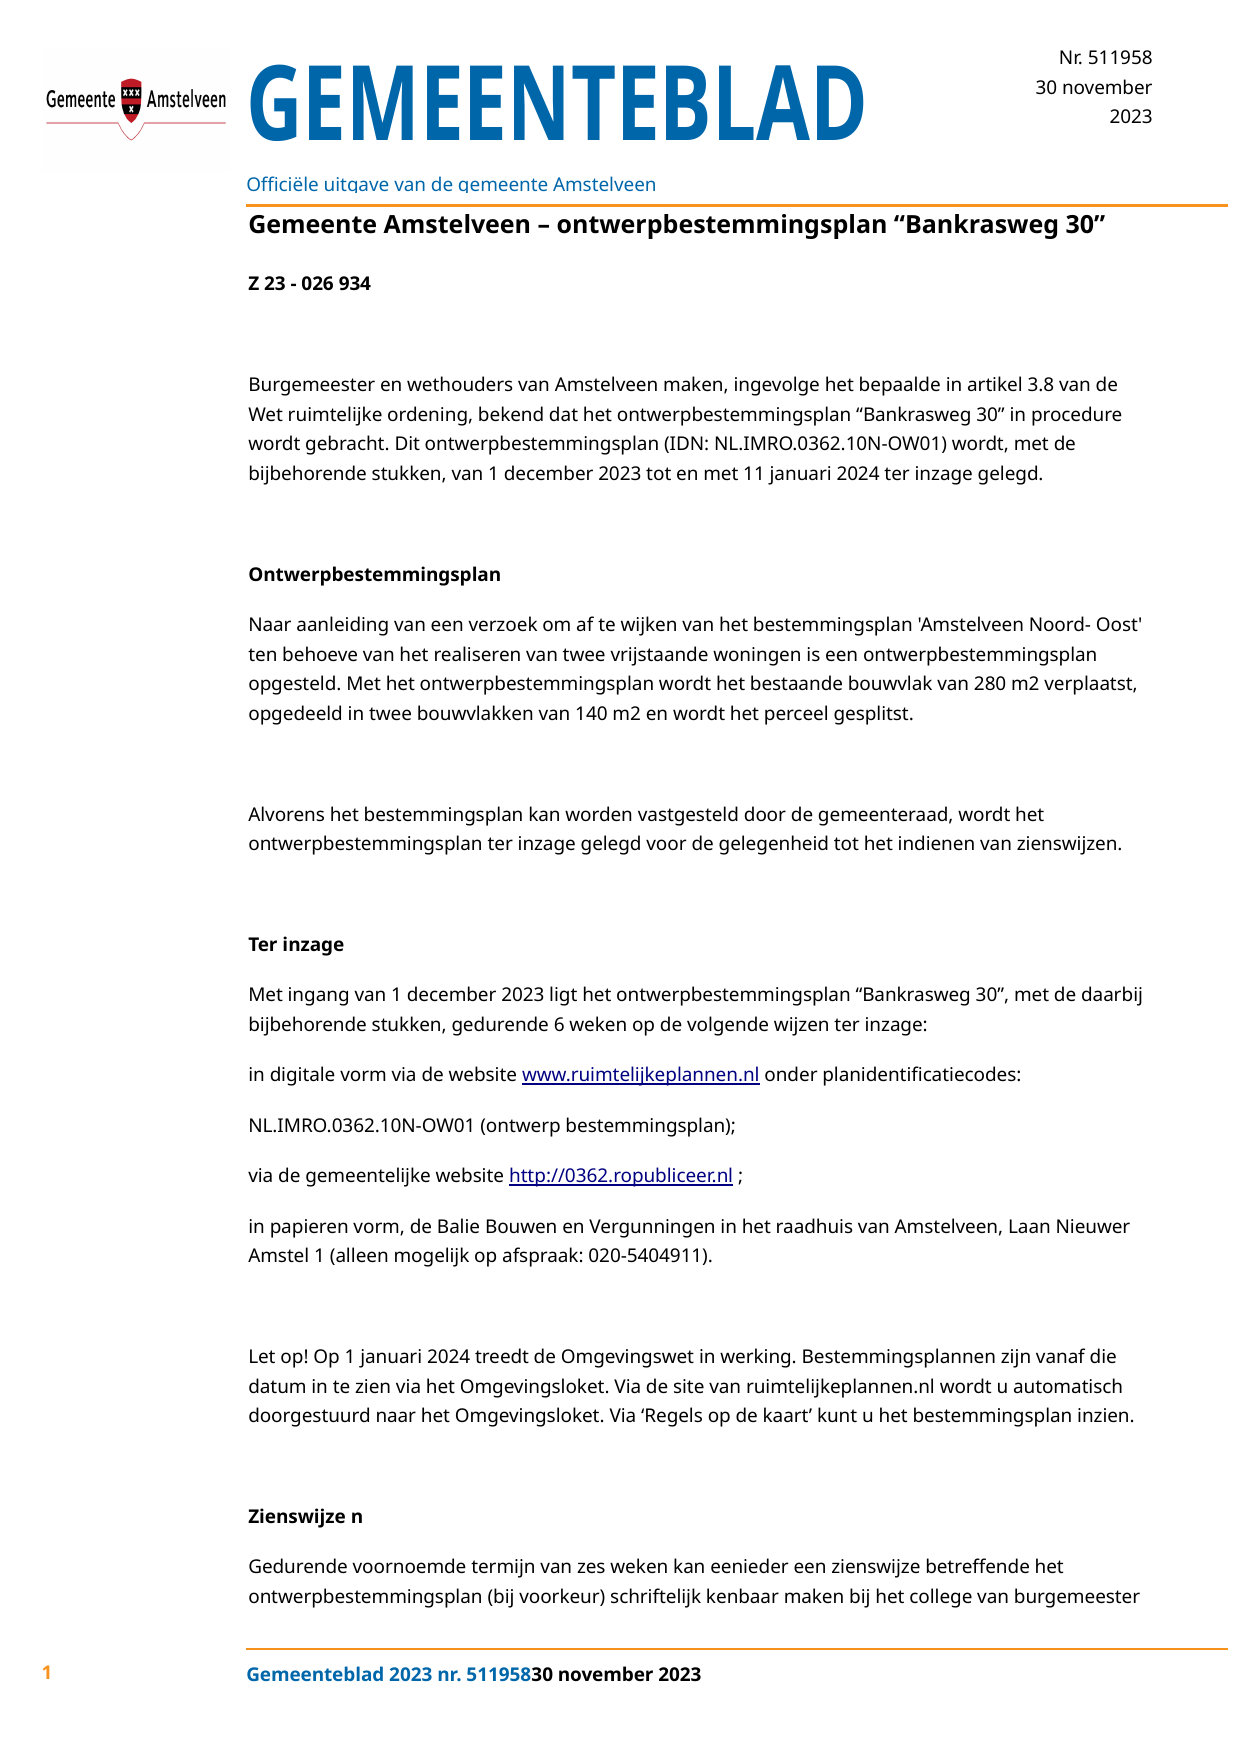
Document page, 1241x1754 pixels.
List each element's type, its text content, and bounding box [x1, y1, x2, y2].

text Naar aanleiding van een verzoek om af te wijken van het bestemmingsplan 'Amstelveen Noord- Oost' ten behoeve van het realiseren van twee vrijstaande woningen is een ontwerpbestemmingsplan opgesteld. Met het ontwerpbestemmingsplan wordt het bestaande bouwvlak van 280 m2 verplaatst, opgedeeld in twee bouwvlakken van 140 m2 en wordt het perceel gesplitst. [248, 611, 1152, 726]
text Z 23 - 026 934 [248, 270, 1152, 296]
text Met ingang van 1 december 2023 ligt het ontwerpbestemmingsplan “Bankrasweg 30”, met de daarbij bijbehorende stukken, gedurende 6 weken op de volgende wijzen ter inzage: [248, 982, 1152, 1037]
picture [41, 47, 231, 172]
text Alvorens het bestemmingsplan kan worden vastgesteld door de gemeenteraad, wordt het ontwerpbestemmingsplan ter inzage gelegd voor de gelegenheid tot het indienen van zienswijzen. [248, 801, 1152, 856]
text in digitale vorm via de website www.ruimtelijkeplannen.nl onder planidentificatiecodes: [248, 1062, 1152, 1087]
text in papieren vorm, de Balie Bouwen en Vergunningen in het raadhuis van Amstelveen, Laan Nieuwer Amstel 1 (alleen mogelijk op afspraak: 020-5404911). [248, 1213, 1152, 1268]
text Gedurende voornoemde termijn van zes weken kan eenieder een zienswijze betreffende het ontwerpbestemmingsplan (bij voorkeur) schriftelijk kenbaar maken bij het college van burgemeester [248, 1554, 1152, 1609]
text NL.IMRO.0362.10N-OW01 (ontwerp bestemmingsplan); [248, 1112, 1152, 1138]
text Let op! Op 1 januari 2024 treedt de Omgevingswet in werking. Bestemmingsplannen zijn vanaf die datum in te zien via het Omgevingsloket. Via de site van ruimtelijkeplannen.nl wordt u automatisch doorgestuurd naar het Omgevingsloket. Via ‘Regels op de kaart’ kunt u het bestemmingsplan inzien. [248, 1343, 1152, 1428]
text Burgemeester en wethouders van Amstelveen maken, ingevolge het bepaalde in artikel 3.8 van de Wet ruimtelijke ordening, bekend dat het ontwerpbestemmingsplan “Bankrasweg 30” in procedure wordt gebracht. Dit ontwerpbestemmingsplan (IDN: NL.IMRO.0362.10N-OW01) wordt, met de bijbehorende stukken, van 1 december 2023 tot en met 11 januari 2024 ter inzage gelegd. [248, 371, 1152, 486]
text Ter inzage [248, 931, 1152, 957]
text Ontwerpbestemmingsplan [248, 561, 1152, 586]
text via de gemeentelijke website http://0362.ropubliceer.nl ; [248, 1162, 1152, 1188]
text Zienswijze n [248, 1503, 1152, 1529]
text Gemeente Amstelveen – ontwerpbestemmingsplan “Bankrasweg 30” [248, 207, 1152, 241]
